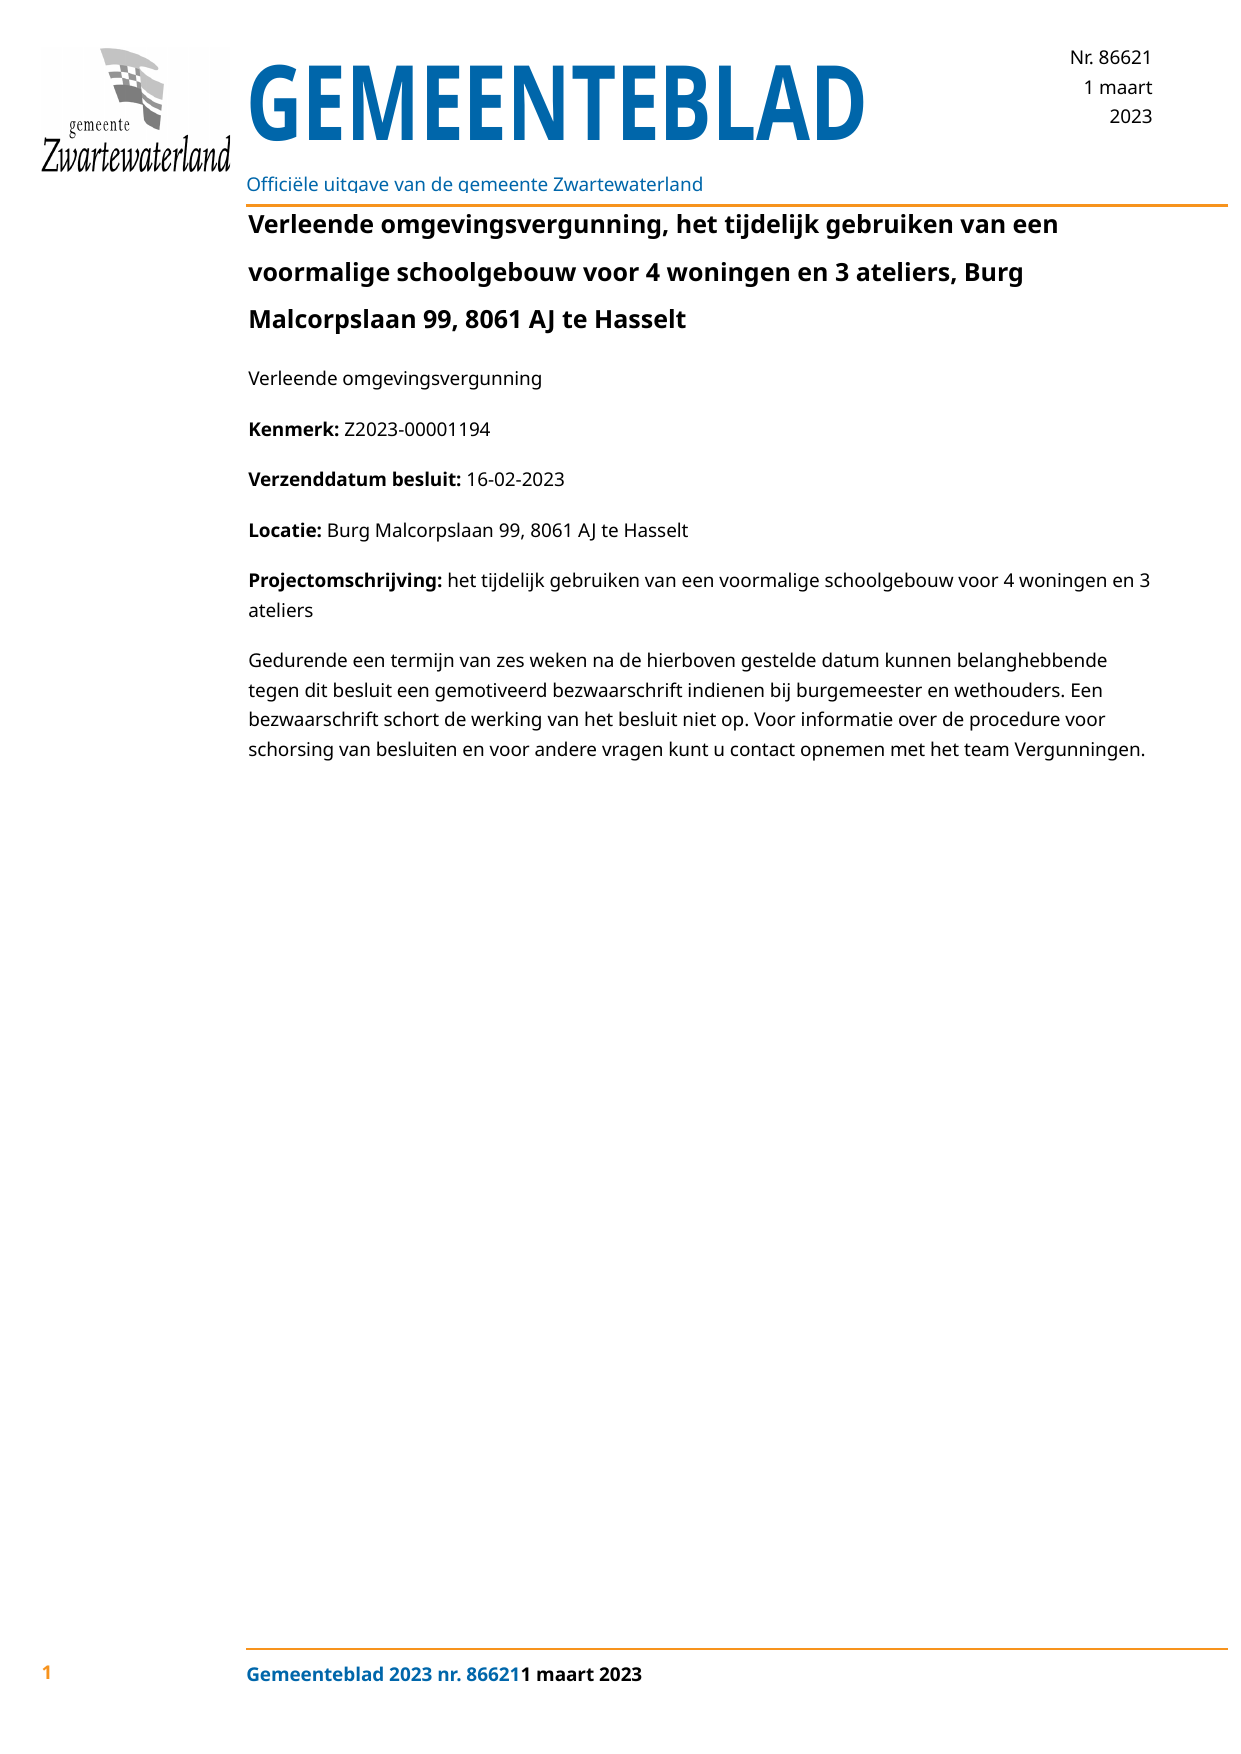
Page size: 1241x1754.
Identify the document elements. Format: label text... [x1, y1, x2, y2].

text Gedurende een termijn van zes weken na de hierboven gestelde datum kunnen belanghebbende tegen dit besluit een gemotiveerd bezwaarschrift indienen bij burgemeester en wethouders. Een bezwaarschrift schort de werking van het besluit niet op. Voor informatie over de procedure voor schorsing van besluiten en voor andere vragen kunt u contact opnemen met het team Vergunningen. [248, 647, 1152, 762]
text Projectomschrijving: het tijdelijk gebruiken van een voormalige schoolgebouw voor 4 woningen en 3 ateliers [248, 567, 1152, 622]
text Verzenddatum besluit: 16-02-2023 [248, 466, 1152, 492]
text Verleende omgevingsvergunning, het tijdelijk gebruiken van een voormalige schoolgebouw voor 4 woningen en 3 ateliers, Burg Malcorpslaan 99, 8061 AJ te Hasselt [248, 207, 1152, 336]
text Verleende omgevingsvergunning [248, 366, 1152, 391]
text Locatie: Burg Malcorpslaan 99, 8061 AJ te Hasselt [248, 517, 1152, 542]
picture [41, 47, 231, 172]
text Kenmerk: Z2023-00001194 [248, 416, 1152, 442]
